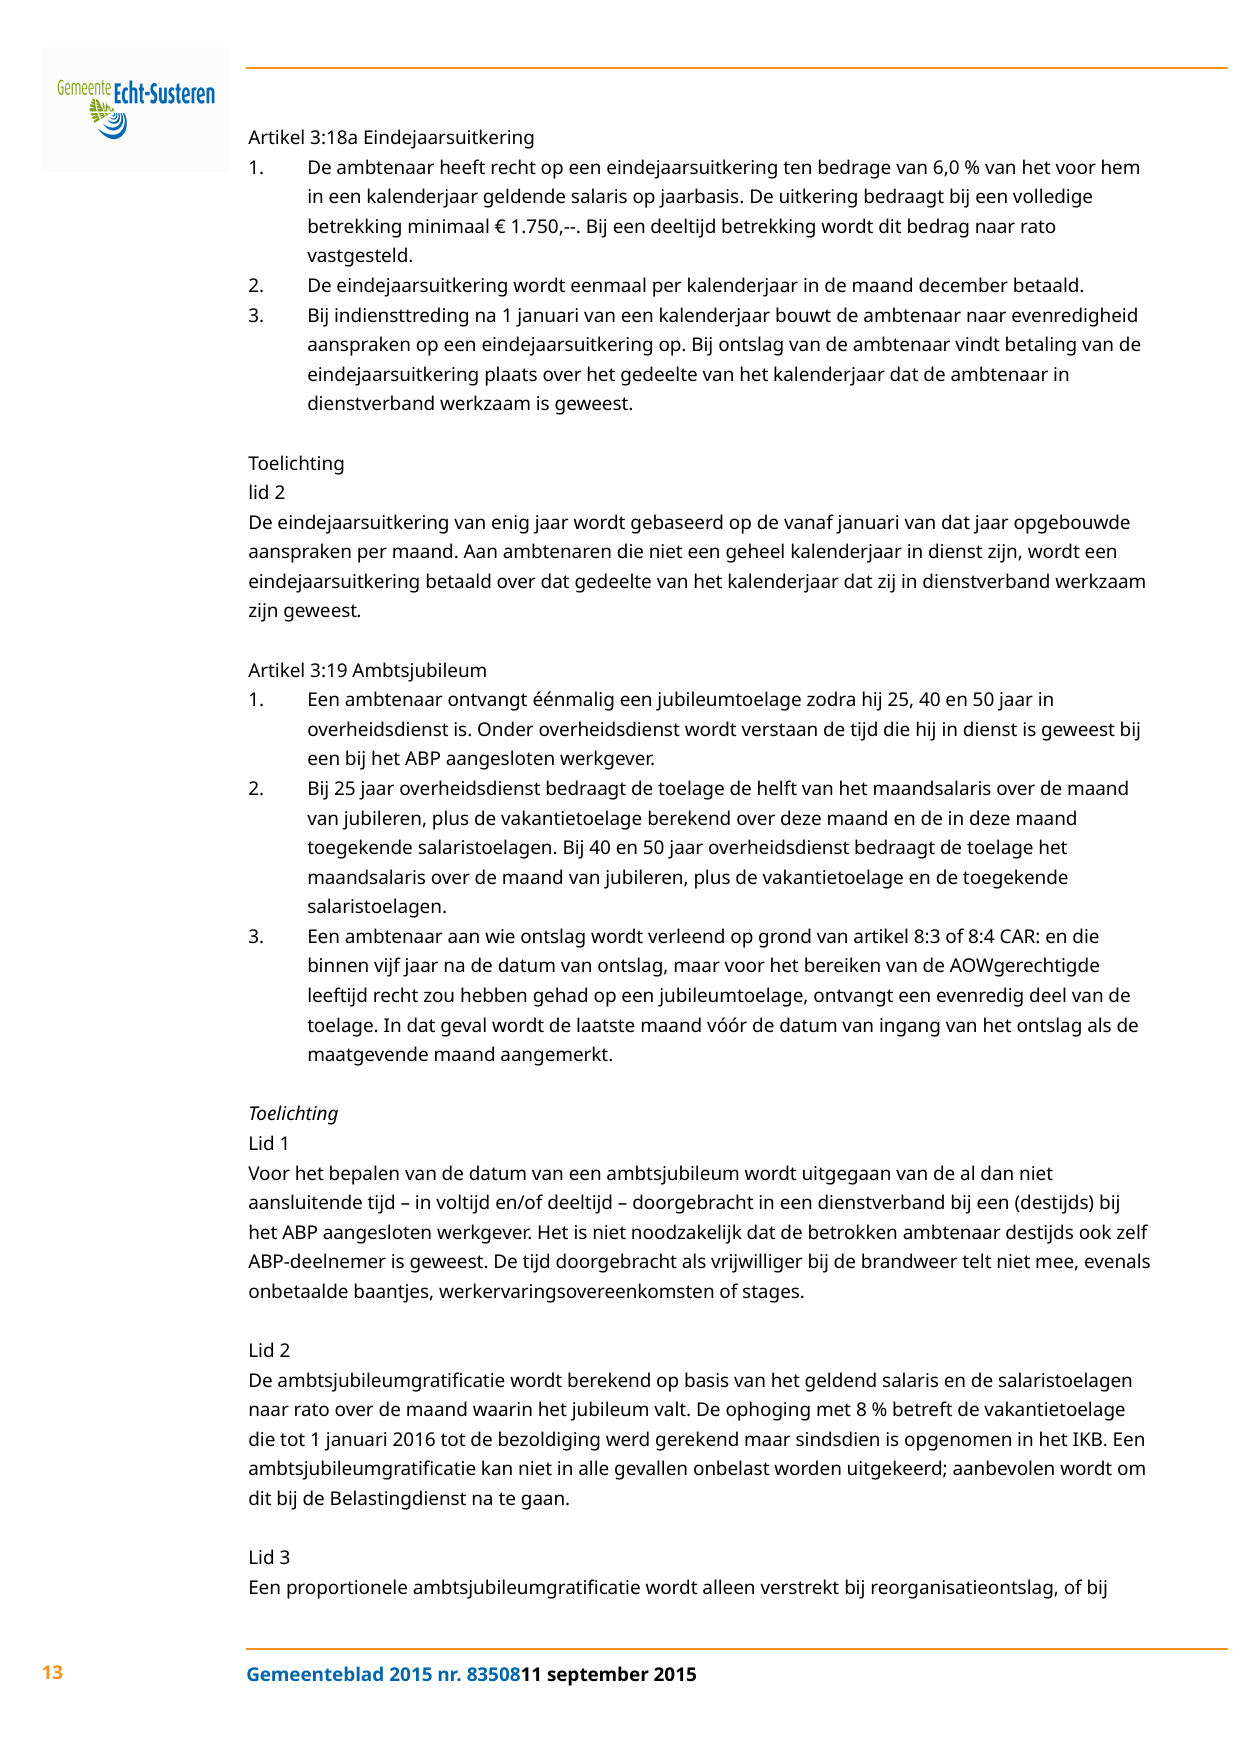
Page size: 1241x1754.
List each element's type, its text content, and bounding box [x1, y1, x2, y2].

text Lid 1 [248, 1130, 1152, 1156]
text De eindejaarsuitkering van enig jaar wordt gebaseerd op de vanaf januari van dat jaar opgebouwde aanspraken per maand. Aan ambtenaren die niet een geheel kalenderjaar in dienst zijn, wordt een eindejaarsuitkering betaald over dat gedeelte van het kalenderjaar dat zij in dienstverband werkzaam zijn geweest. [248, 509, 1152, 623]
text Artikel 3:19 Ambtsjubileum [248, 657, 1152, 683]
text Lid 2 [248, 1337, 1152, 1363]
text Voor het bepalen van de datum van een ambtsjubileum wordt uitgegaan van de al dan niet aansluitende tijd – in voltijd en/of deeltijd – doorgebracht in een dienstverband bij een (destijds) bij het ABP aangesloten werkgever. Het is niet noodzakelijk dat de betrokken ambtenaar destijds ook zelf ABP-deelnemer is geweest. De tijd doorgebracht als vrijwilliger bij de brandweer telt niet mee, evenals onbetaalde baantjes, werkervaringsovereenkomsten of stages. [248, 1160, 1152, 1304]
list De eindejaarsuitkering wordt eenmaal per kalenderjaar in de maand december betaald. [248, 272, 1152, 298]
text Artikel 3:18a Eindejaarsuitkering [248, 124, 1152, 150]
list Bij 25 jaar overheidsdienst bedraagt de toelage de helft van het maandsalaris over de maand van jubileren, plus de vakantietoelage berekend over deze maand en de in deze maand toegekende salaristoelagen. Bij 40 en 50 jaar overheidsdienst bedraagt de toelage het maandsalaris over de maand van jubileren, plus de vakantietoelage en de toegekende salaristoelagen. [248, 775, 1152, 919]
text Toelichting [248, 1101, 1152, 1126]
text Een proportionele ambtsjubileumgratificatie wordt alleen verstrekt bij reorganisatieontslag, of bij [248, 1574, 1152, 1600]
list De ambtenaar heeft recht op een eindejaarsuitkering ten bedrage van 6,0 % van het voor hem in een kalenderjaar geldende salaris op jaarbasis. De uitkering bedraagt bij een volledige betrekking minimaal € 1.750,--. Bij een deeltijd betrekking wordt dit bedrag naar rato vastgesteld. [248, 154, 1152, 268]
list Een ambtenaar aan wie ontslag wordt verleend op grond van artikel 8:3 of 8:4 CAR: en die binnen vijf jaar na de datum van ontslag, maar voor het bereiken van de AOWgerechtigde leeftijd recht zou hebben gehad op een jubileumtoelage, ontvangt een evenredig deel van de toelage. In dat geval wordt de laatste maand vóór de datum van ingang van het ontslag als de maatgevende maand aangemerkt. [248, 923, 1152, 1067]
text Lid 3 [248, 1544, 1152, 1570]
list Een ambtenaar ontvangt éénmalig een jubileumtoelage zodra hij 25, 40 en 50 jaar in overheidsdienst is. Onder overheidsdienst wordt verstaan de tijd die hij in dienst is geweest bij een bij het ABP aangesloten werkgever. [248, 686, 1152, 771]
text lid 2 [248, 479, 1152, 505]
text De ambtsjubileumgratificatie wordt berekend op basis van het geldend salaris en de salaristoelagen naar rato over de maand waarin het jubileum valt. De ophoging met 8 % betreft de vakantietoelage die tot 1 januari 2016 tot de bezoldiging werd gerekend maar sindsdien is opgenomen in het IKB. Een ambtsjubileumgratificatie kan niet in alle gevallen onbelast worden uitgekeerd; aanbevolen wordt om dit bij de Belastingdienst na te gaan. [248, 1367, 1152, 1511]
text Toelichting [248, 450, 1152, 476]
picture [41, 47, 231, 172]
list Bij indiensttreding na 1 januari van een kalenderjaar bouwt de ambtenaar naar evenredigheid aanspraken op een eindejaarsuitkering op. Bij ontslag van de ambtenaar vindt betaling van de eindejaarsuitkering plaats over het gedeelte van het kalenderjaar dat de ambtenaar in dienstverband werkzaam is geweest. [248, 302, 1152, 416]
